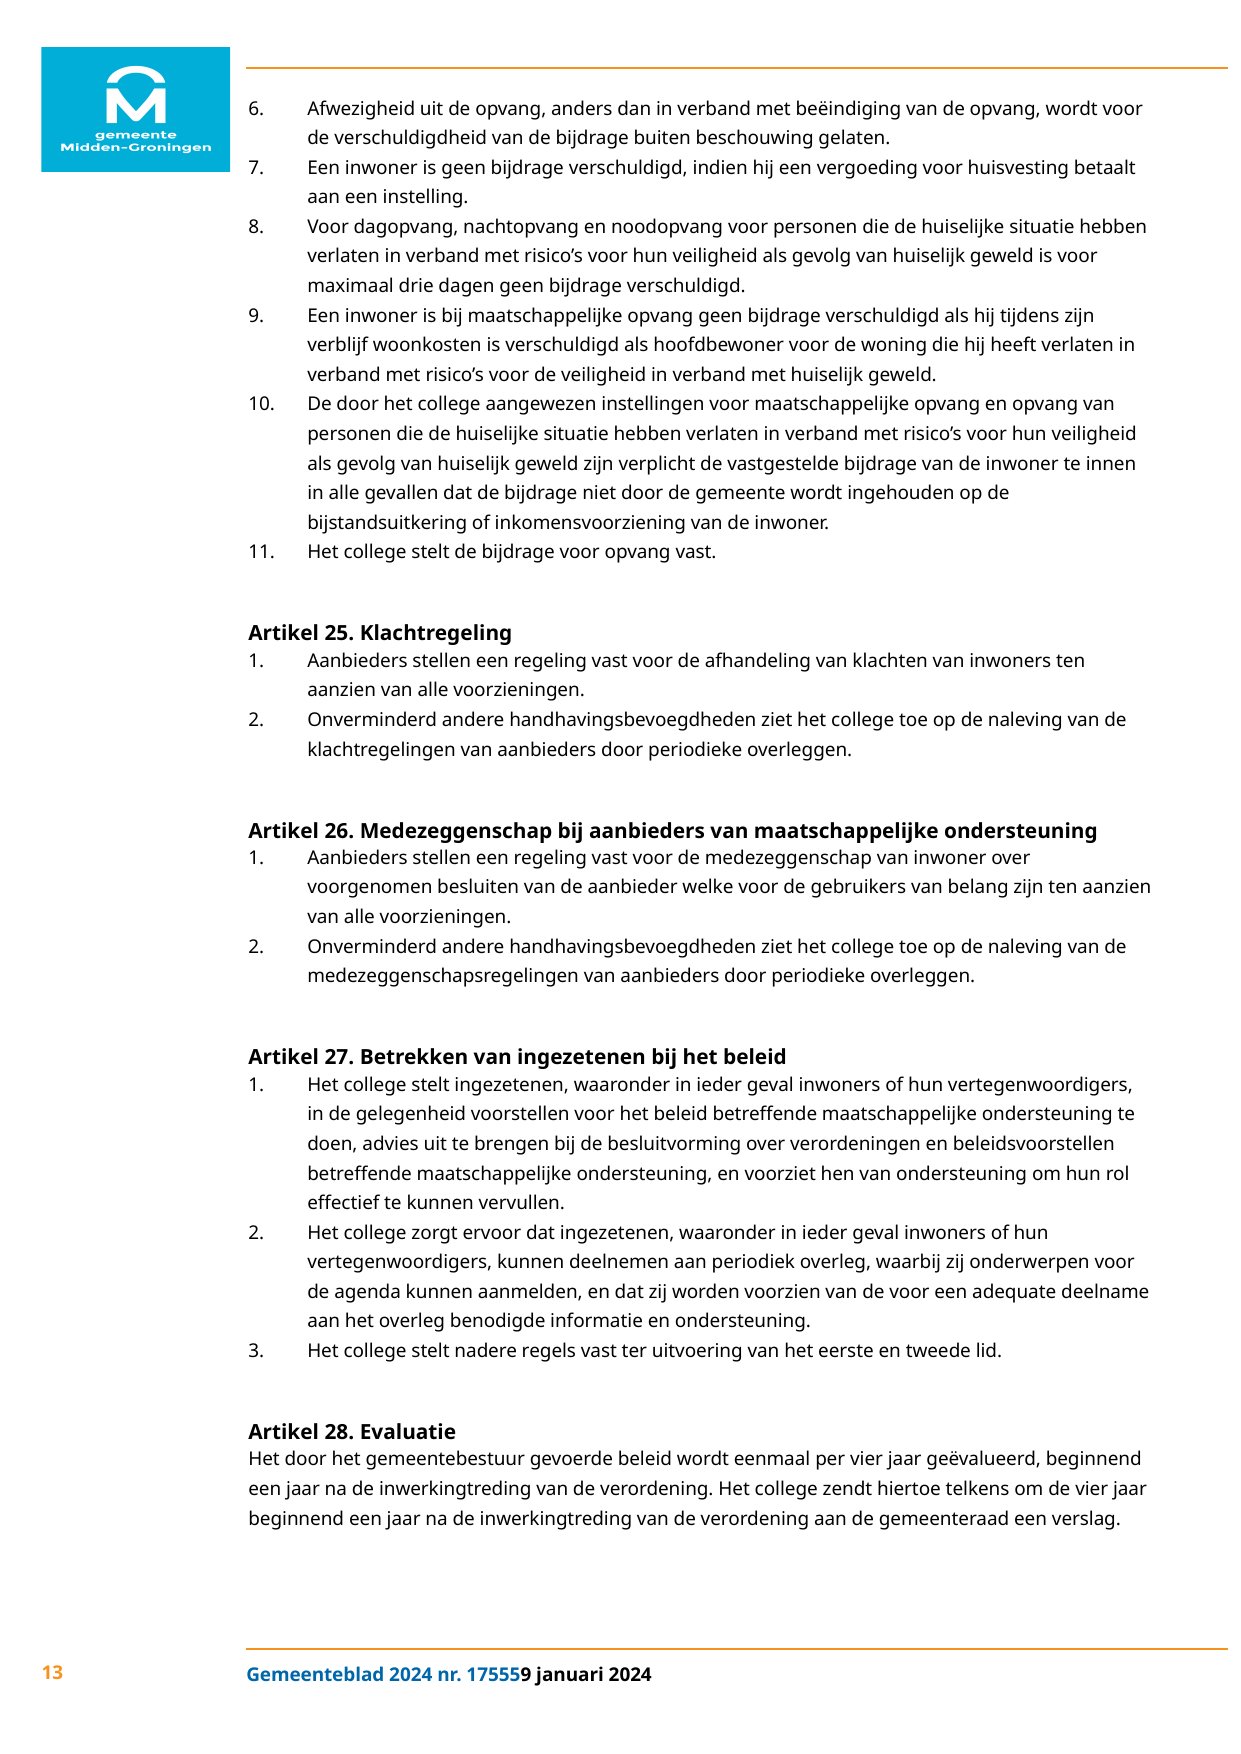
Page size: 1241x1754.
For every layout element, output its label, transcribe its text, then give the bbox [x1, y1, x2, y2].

list Het college stelt de bijdrage voor opvang vast. [248, 538, 1152, 564]
list Een inwoner is geen bijdrage verschuldigd, indien hij een vergoeding voor huisvesting betaalt aan een instelling. [248, 154, 1152, 209]
list De door het college aangewezen instellingen voor maatschappelijke opvang en opvang van personen die de huiselijke situatie hebben verlaten in verband met risico’s voor hun veiligheid als gevolg van huiselijk geweld zijn verplicht de vastgestelde bijdrage van de inwoner te innen in alle gevallen dat de bijdrage niet door de gemeente wordt ingehouden op de bijstandsuitkering of inkomensvoorziening van de inwoner. [248, 391, 1152, 535]
list Afwezigheid uit de opvang, anders dan in verband met beëindiging van de opvang, wordt voor de verschuldigdheid van de bijdrage buiten beschouwing gelaten. [248, 95, 1152, 150]
list Onverminderd andere handhavingsbevoegdheden ziet het college toe op de naleving van de klachtregelingen van aanbieders door periodieke overleggen. [248, 706, 1152, 761]
text Artikel 27. Betrekken van ingezetenen bij het beleid [248, 1042, 1152, 1071]
text Artikel 25. Klachtregeling [248, 618, 1152, 647]
list Aanbieders stellen een regeling vast voor de afhandeling van klachten van inwoners ten aanzien van alle voorzieningen. [248, 647, 1152, 702]
list Het college stelt nadere regels vast ter uitvoering van het eerste en tweede lid. [248, 1337, 1152, 1363]
list Het college zorgt ervoor dat ingezetenen, waaronder in ieder geval inwoners of hun vertegenwoordigers, kunnen deelnemen aan periodiek overleg, waarbij zij onderwerpen voor de agenda kunnen aanmelden, en dat zij worden voorzien van de voor een adequate deelname aan het overleg benodigde informatie en ondersteuning. [248, 1219, 1152, 1333]
text Het door het gemeentebestuur gevoerde beleid wordt eenmaal per vier jaar geëvalueerd, beginnend een jaar na de inwerkingtreding van de verordening. Het college zendt hiertoe telkens om de vier jaar beginnend een jaar na de inwerkingtreding van de verordening aan de gemeenteraad een verslag. [248, 1446, 1152, 1531]
picture [107, 89, 165, 122]
picture [184, 146, 190, 153]
list Het college stelt ingezetenen, waaronder in ieder geval inwoners of hun vertegenwoordigers, in de gelegenheid voorstellen voor het beleid betreffende maatschappelijke ondersteuning te doen, advies uit te brengen bij de besluitvorming over verordeningen en beleidsvoorstellen betreffende maatschappelijke ondersteuning, en voorziet hen van ondersteuning om hun rol effectief te kunnen vervullen. [248, 1071, 1152, 1215]
text Artikel 26. Medezeggenschap bij aanbieders van maatschappelijke ondersteuning [248, 816, 1152, 844]
list Een inwoner is bij maatschappelijke opvang geen bijdrage verschuldigd als hij tijdens zijn verblijf woonkosten is verschuldigd als hoofdbewoner voor de woning die hij heeft verlaten in verband met risico’s voor de veiligheid in verband met huiselijk geweld. [248, 302, 1152, 387]
list Onverminderd andere handhavingsbevoegdheden ziet het college toe op de naleving van de medezeggenschapsregelingen van aanbieders door periodieke overleggen. [248, 933, 1152, 988]
text Artikel 28. Evaluatie [248, 1417, 1152, 1446]
list Aanbieders stellen een regeling vast voor de medezeggenschap van inwoner over voorgenomen besluiten van de aanbieder welke voor de gebruikers van belang zijn ten aanzien van alle voorzieningen. [248, 844, 1152, 929]
picture [108, 66, 164, 82]
list Voor dagopvang, nachtopvang en noodopvang voor personen die de huiselijke situatie hebben verlaten in verband met risico’s voor hun veiligheid als gevolg van huiselijk geweld is voor maximaal drie dagen geen bijdrage verschuldigd. [248, 213, 1152, 298]
